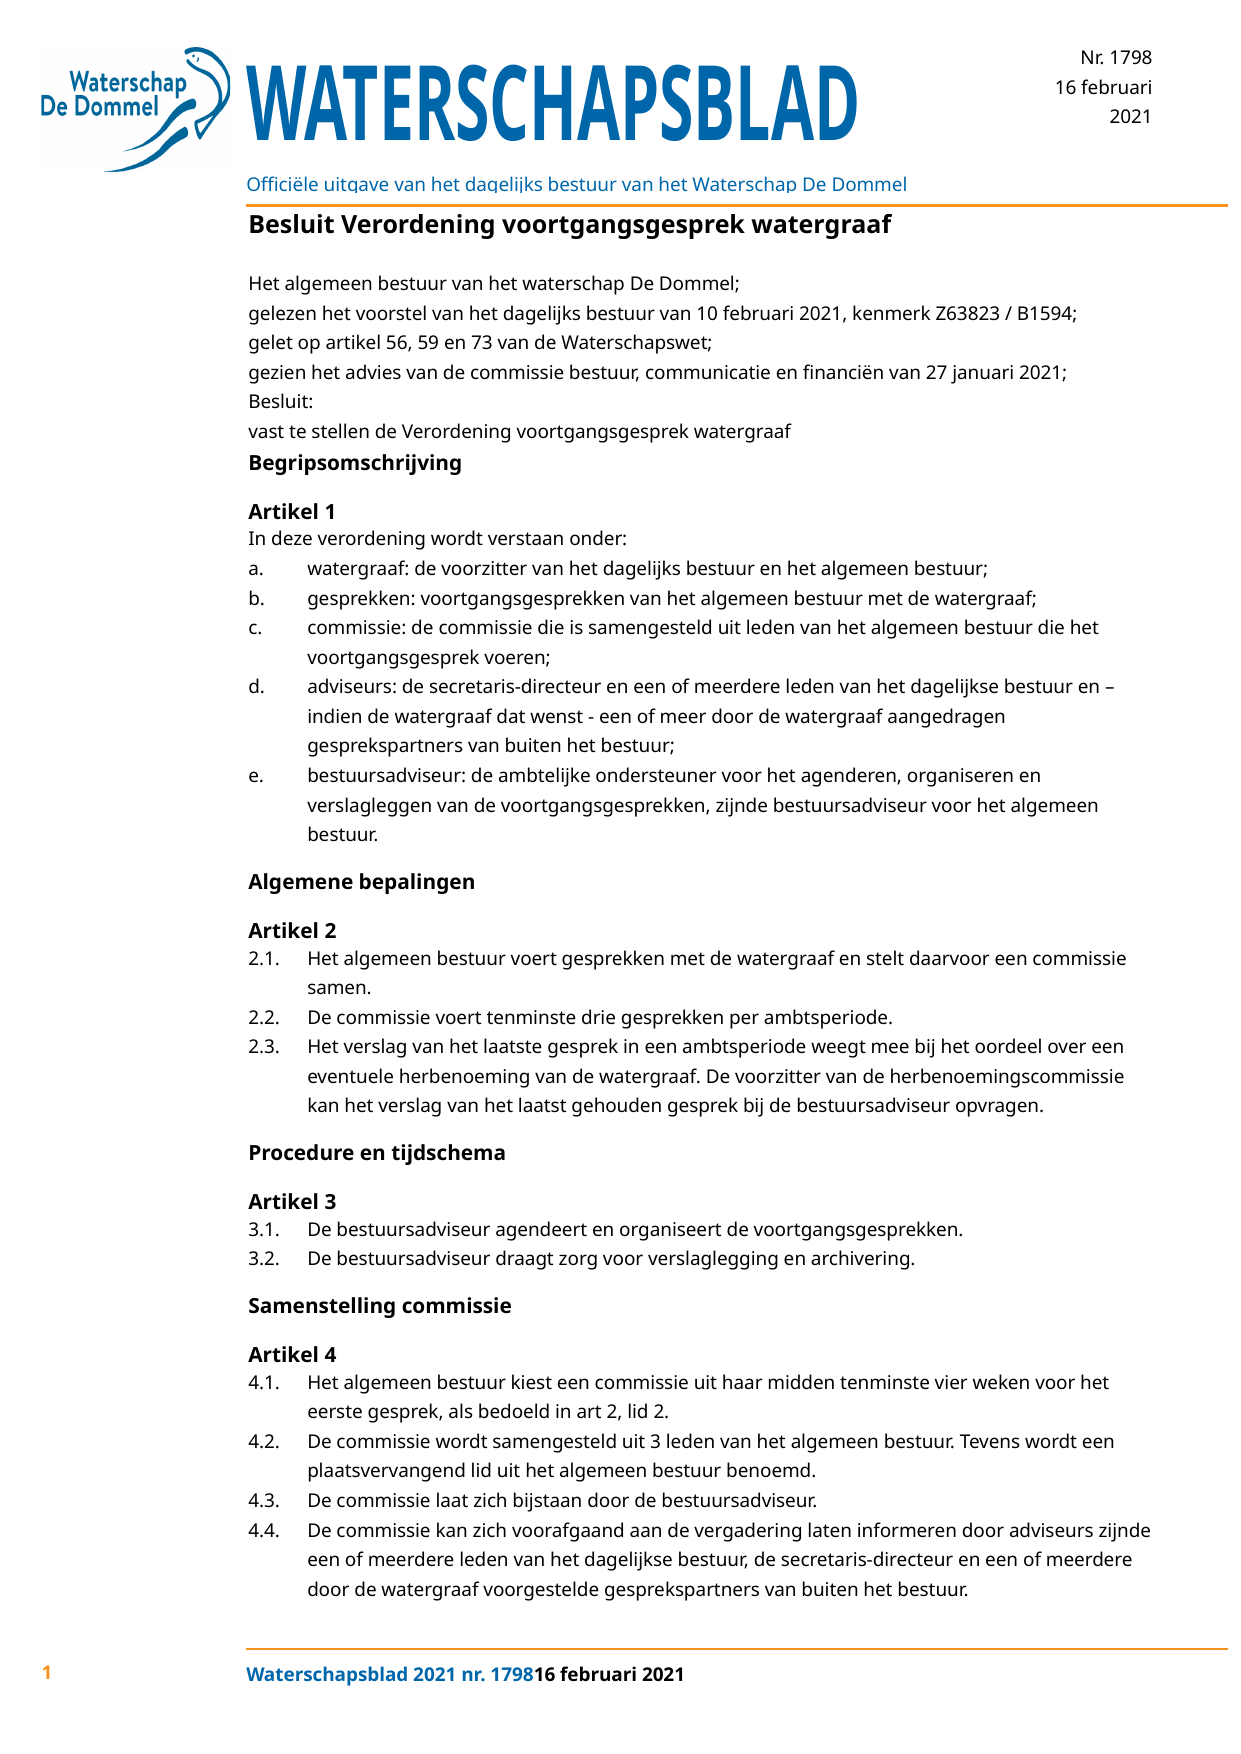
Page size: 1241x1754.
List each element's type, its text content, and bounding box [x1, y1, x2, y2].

picture [41, 47, 231, 172]
list bestuursadviseur: de ambtelijke ondersteuner voor het agenderen, organiseren en verslagleggen van de voortgangsgesprekken, zijnde bestuursadviseur voor het algemeen bestuur. [248, 762, 1152, 847]
text vast te stellen de Verordening voortgangsgesprek watergraaf [248, 418, 1152, 444]
list De commissie kan zich voorafgaand aan de vergadering laten informeren door adviseurs zijnde een of meerdere leden van het dagelijkse bestuur, de secretaris-directeur en een of meerdere door de watergraaf voorgestelde gesprekspartners van buiten het bestuur. [248, 1517, 1152, 1602]
text Artikel 4 [248, 1340, 1152, 1369]
list Het algemeen bestuur voert gesprekken met de watergraaf en stelt daarvoor een commissie samen. [248, 945, 1152, 1000]
list gesprekken: voortgangsgesprekken van het algemeen bestuur met de watergraaf; [248, 585, 1152, 610]
text Artikel 1 [248, 497, 1152, 526]
list watergraaf: de voorzitter van het dagelijks bestuur en het algemeen bestuur; [248, 555, 1152, 581]
text gelet op artikel 56, 59 en 73 van de Waterschapswet; [248, 329, 1152, 355]
text Besluit Verordening voortgangsgesprek watergraaf [248, 207, 1152, 241]
text Artikel 2 [248, 916, 1152, 945]
text Begripsomschrijving [248, 448, 1152, 476]
list De commissie wordt samengesteld uit 3 leden van het algemeen bestuur. Tevens wordt een plaatsvervangend lid uit het algemeen bestuur benoemd. [248, 1428, 1152, 1483]
list Het verslag van het laatste gesprek in een ambtsperiode weegt mee bij het oordeel over een eventuele herbenoeming van de watergraaf. De voorzitter van de herbenoemingscommissie kan het verslag van het laatst gehouden gesprek bij de bestuursadviseur opvragen. [248, 1033, 1152, 1118]
text gezien het advies van de commissie bestuur, communicatie en financiën van 27 januari 2021; [248, 359, 1152, 385]
text Artikel 3 [248, 1187, 1152, 1216]
list De commissie laat zich bijstaan door de bestuursadviseur. [248, 1487, 1152, 1513]
text Procedure en tijdschema [248, 1138, 1152, 1167]
list De commissie voert tenminste drie gesprekken per ambtsperiode. [248, 1004, 1152, 1029]
list De bestuursadviseur agendeert en organiseert de voortgangsgesprekken. [248, 1216, 1152, 1242]
text Het algemeen bestuur van het waterschap De Dommel; [248, 270, 1152, 296]
picture [198, 118, 210, 131]
list commissie: de commissie die is samengesteld uit leden van het algemeen bestuur die het voortgangsgesprek voeren; [248, 614, 1152, 669]
text gelezen het voorstel van het dagelijks bestuur van 10 februari 2021, kenmerk Z63823 / B1594; [248, 300, 1152, 326]
text Besluit: [248, 389, 1152, 414]
picture [204, 47, 231, 76]
text Algemene bepalingen [248, 867, 1152, 895]
list De bestuursadviseur draagt zorg voor verslaglegging en archivering. [248, 1246, 1152, 1271]
picture [45, 99, 51, 111]
text Samenstelling commissie [248, 1291, 1152, 1319]
text In deze verordening wordt verstaan onder: [248, 526, 1152, 551]
list Het algemeen bestuur kiest een commissie uit haar midden tenminste vier weken voor het eerste gesprek, als bedoeld in art 2, lid 2. [248, 1369, 1152, 1424]
list adviseurs: de secretaris-directeur en een of meerdere leden van het dagelijkse bestuur en – indien de watergraaf dat wenst - een of meer door de watergraaf aangedragen gesprekspartners van buiten het bestuur; [248, 673, 1152, 758]
